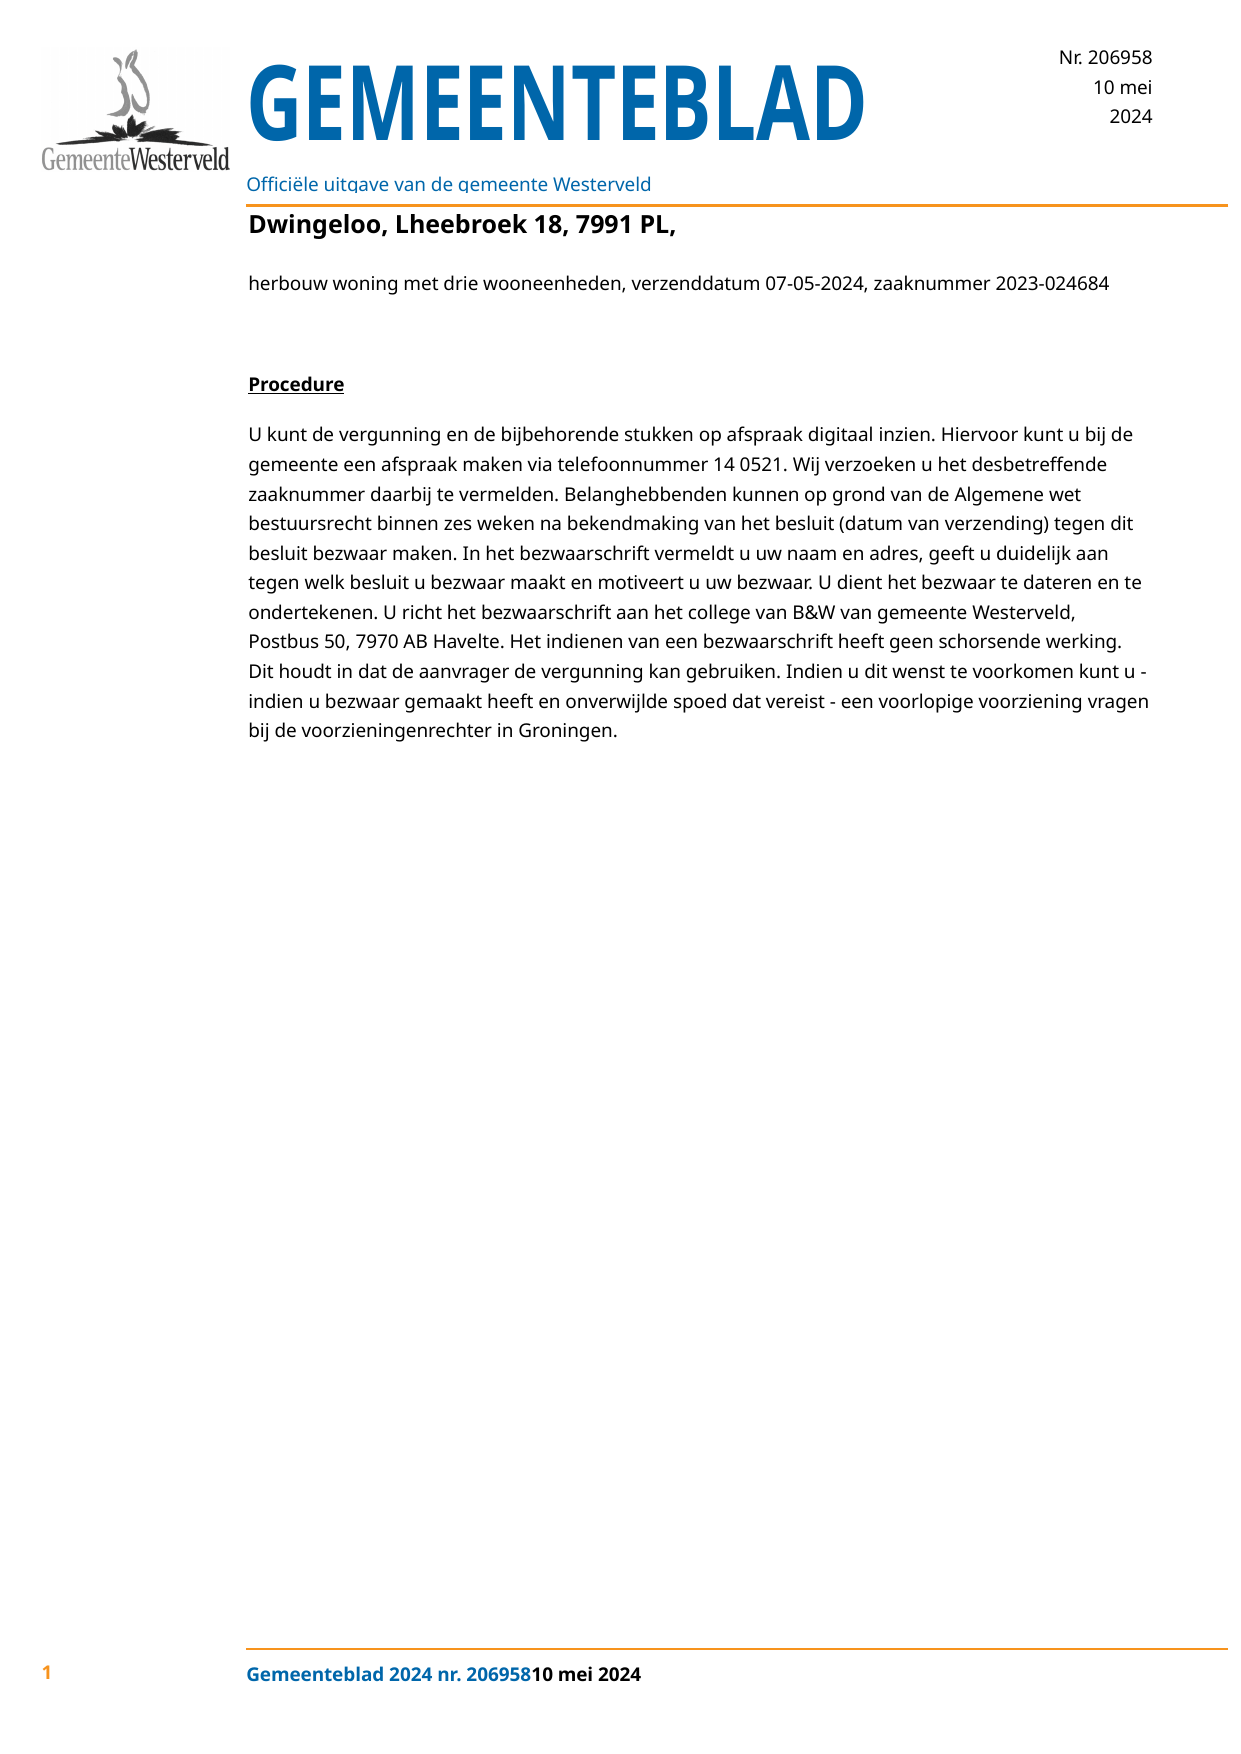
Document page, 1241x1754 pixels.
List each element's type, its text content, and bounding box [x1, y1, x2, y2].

text U kunt de vergunning en de bijbehorende stukken op afspraak digitaal inzien. Hiervoor kunt u bij de gemeente een afspraak maken via telefoonnummer 14 0521. Wij verzoeken u het desbetreffende zaaknummer daarbij te vermelden. Belanghebbenden kunnen op grond van de Algemene wet bestuursrecht binnen zes weken na bekendmaking van het besluit (datum van verzending) tegen dit besluit bezwaar maken. In het bezwaarschrift vermeldt u uw naam en adres, geeft u duidelijk aan tegen welk besluit u bezwaar maakt en motiveert u uw bezwaar. U dient het bezwaar te dateren en te ondertekenen. U richt het bezwaarschrift aan het college van B&W van gemeente Westerveld, Postbus 50, 7970 AB Havelte. Het indienen van een bezwaarschrift heeft geen schorsende werking. Dit houdt in dat de aanvrager de vergunning kan gebruiken. Indien u dit wenst te voorkomen kunt u - indien u bezwaar gemaakt heeft en onverwijlde spoed dat vereist - een voorlopige voorziening vragen bij de voorzieningenrechter in Groningen. [248, 422, 1152, 743]
picture [41, 47, 231, 172]
text herbouw woning met drie wooneenheden, verzenddatum 07-05-2024, zaaknummer 2023-024684 [248, 270, 1152, 296]
text Procedure [248, 371, 1152, 397]
text Dwingeloo, Lheebroek 18, 7991 PL, [248, 207, 1152, 241]
